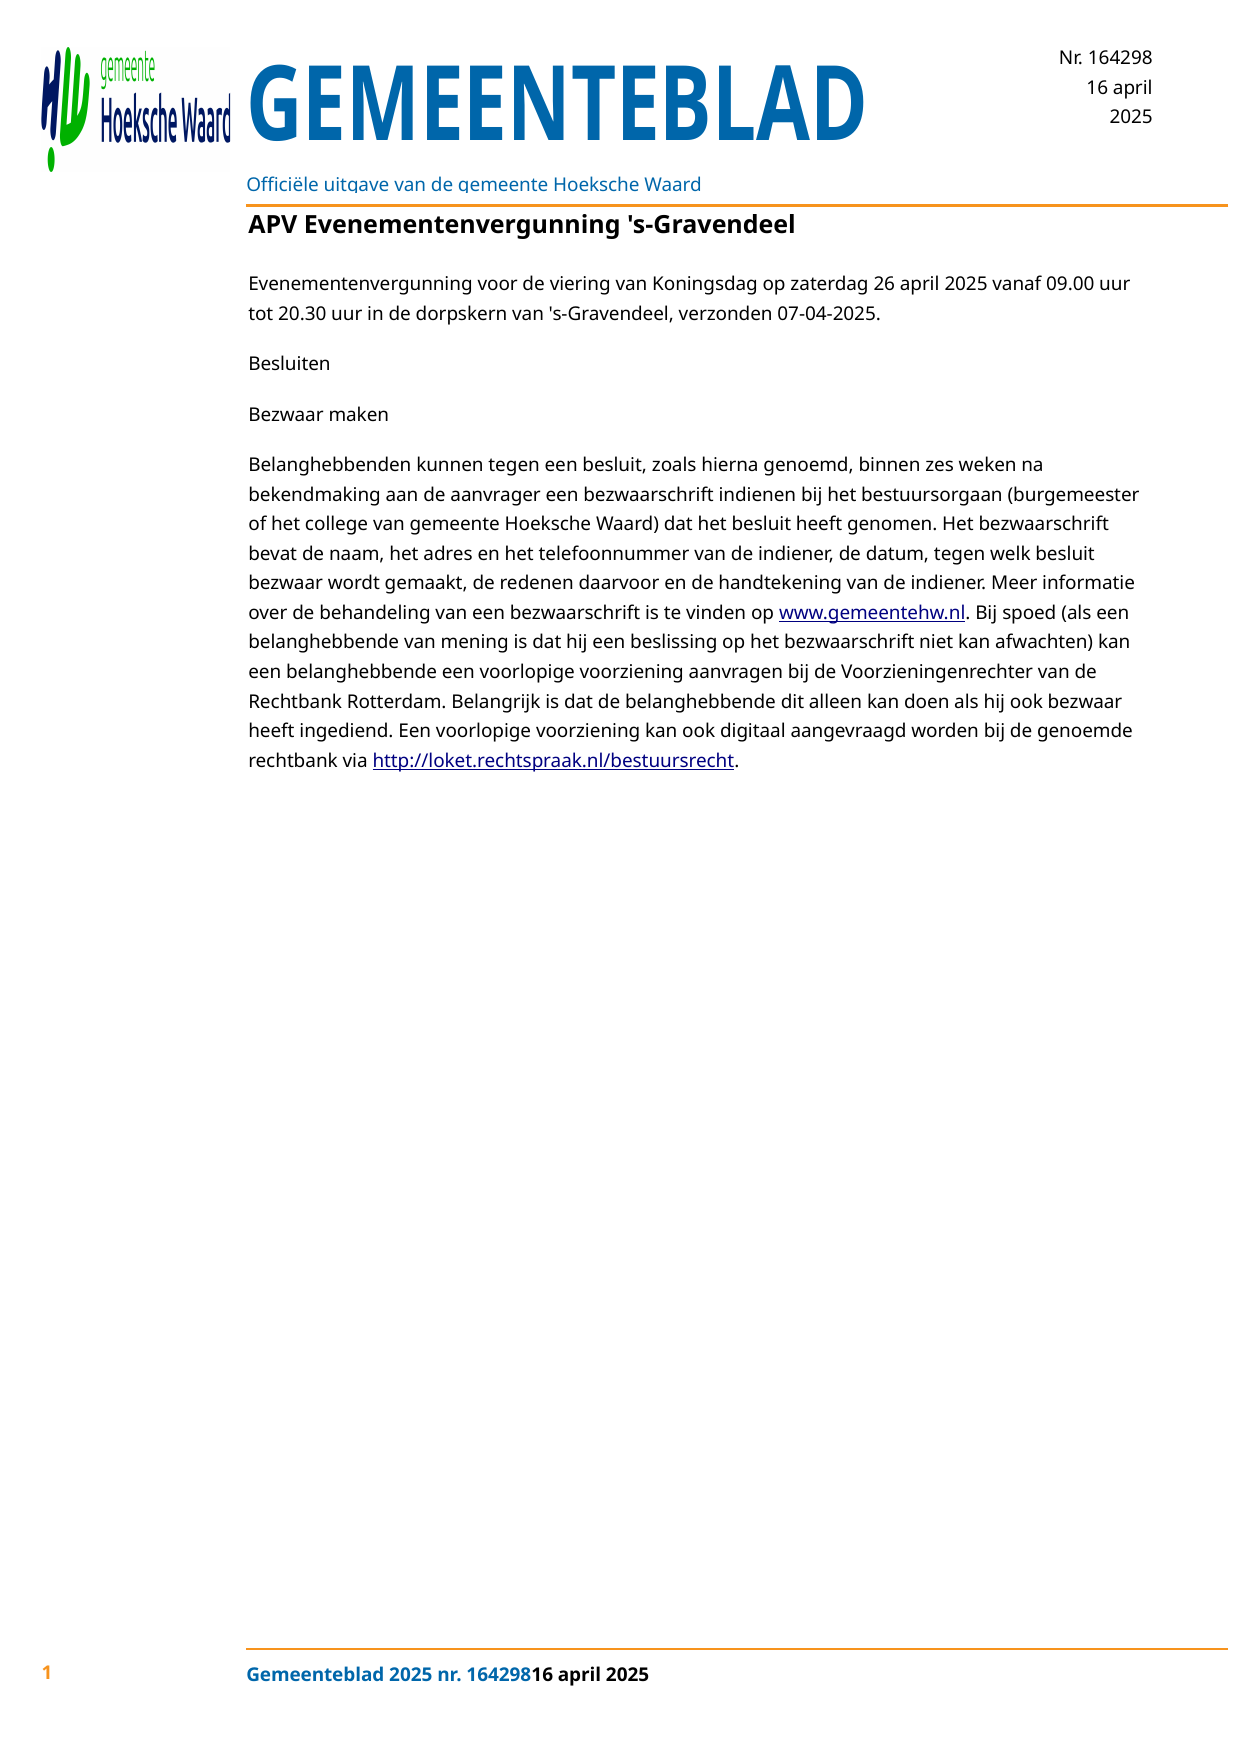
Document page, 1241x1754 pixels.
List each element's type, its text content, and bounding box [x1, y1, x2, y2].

picture [41, 47, 231, 172]
text Besluiten [248, 350, 1152, 376]
text Bezwaar maken [248, 401, 1152, 426]
text Evenementenvergunning voor de viering van Koningsdag op zaterdag 26 april 2025 vanaf 09.00 uur tot 20.30 uur in de dorpskern van 's-Gravendeel, verzonden 07-04-2025. [248, 270, 1152, 326]
text APV Evenementenvergunning 's-Gravendeel [248, 207, 1152, 241]
text Belanghebbenden kunnen tegen een besluit, zoals hierna genoemd, binnen zes weken na bekendmaking aan de aanvrager een bezwaarschrift indienen bij het bestuursorgaan (burgemeester of het college van gemeente Hoeksche Waard) dat het besluit heeft genomen. Het bezwaarschrift bevat de naam, het adres en het telefoonnummer van de indiener, de datum, tegen welk besluit bezwaar wordt gemaakt, de redenen daarvoor en de handtekening van de indiener. Meer informatie over de behandeling van een bezwaarschrift is te vinden op www.gemeentehw.nl. Bij spoed (als een belanghebbende van mening is dat hij een beslissing op het bezwaarschrift niet kan afwachten) kan een belanghebbende een voorlopige voorziening aanvragen bij de Voorzieningenrechter van de Rechtbank Rotterdam. Belangrijk is dat de belanghebbende dit alleen kan doen als hij ook bezwaar heeft ingediend. Een voorlopige voorziening kan ook digitaal aangevraagd worden bij de genoemde rechtbank via http://loket.rechtspraak.nl/bestuursrecht. [248, 451, 1152, 773]
